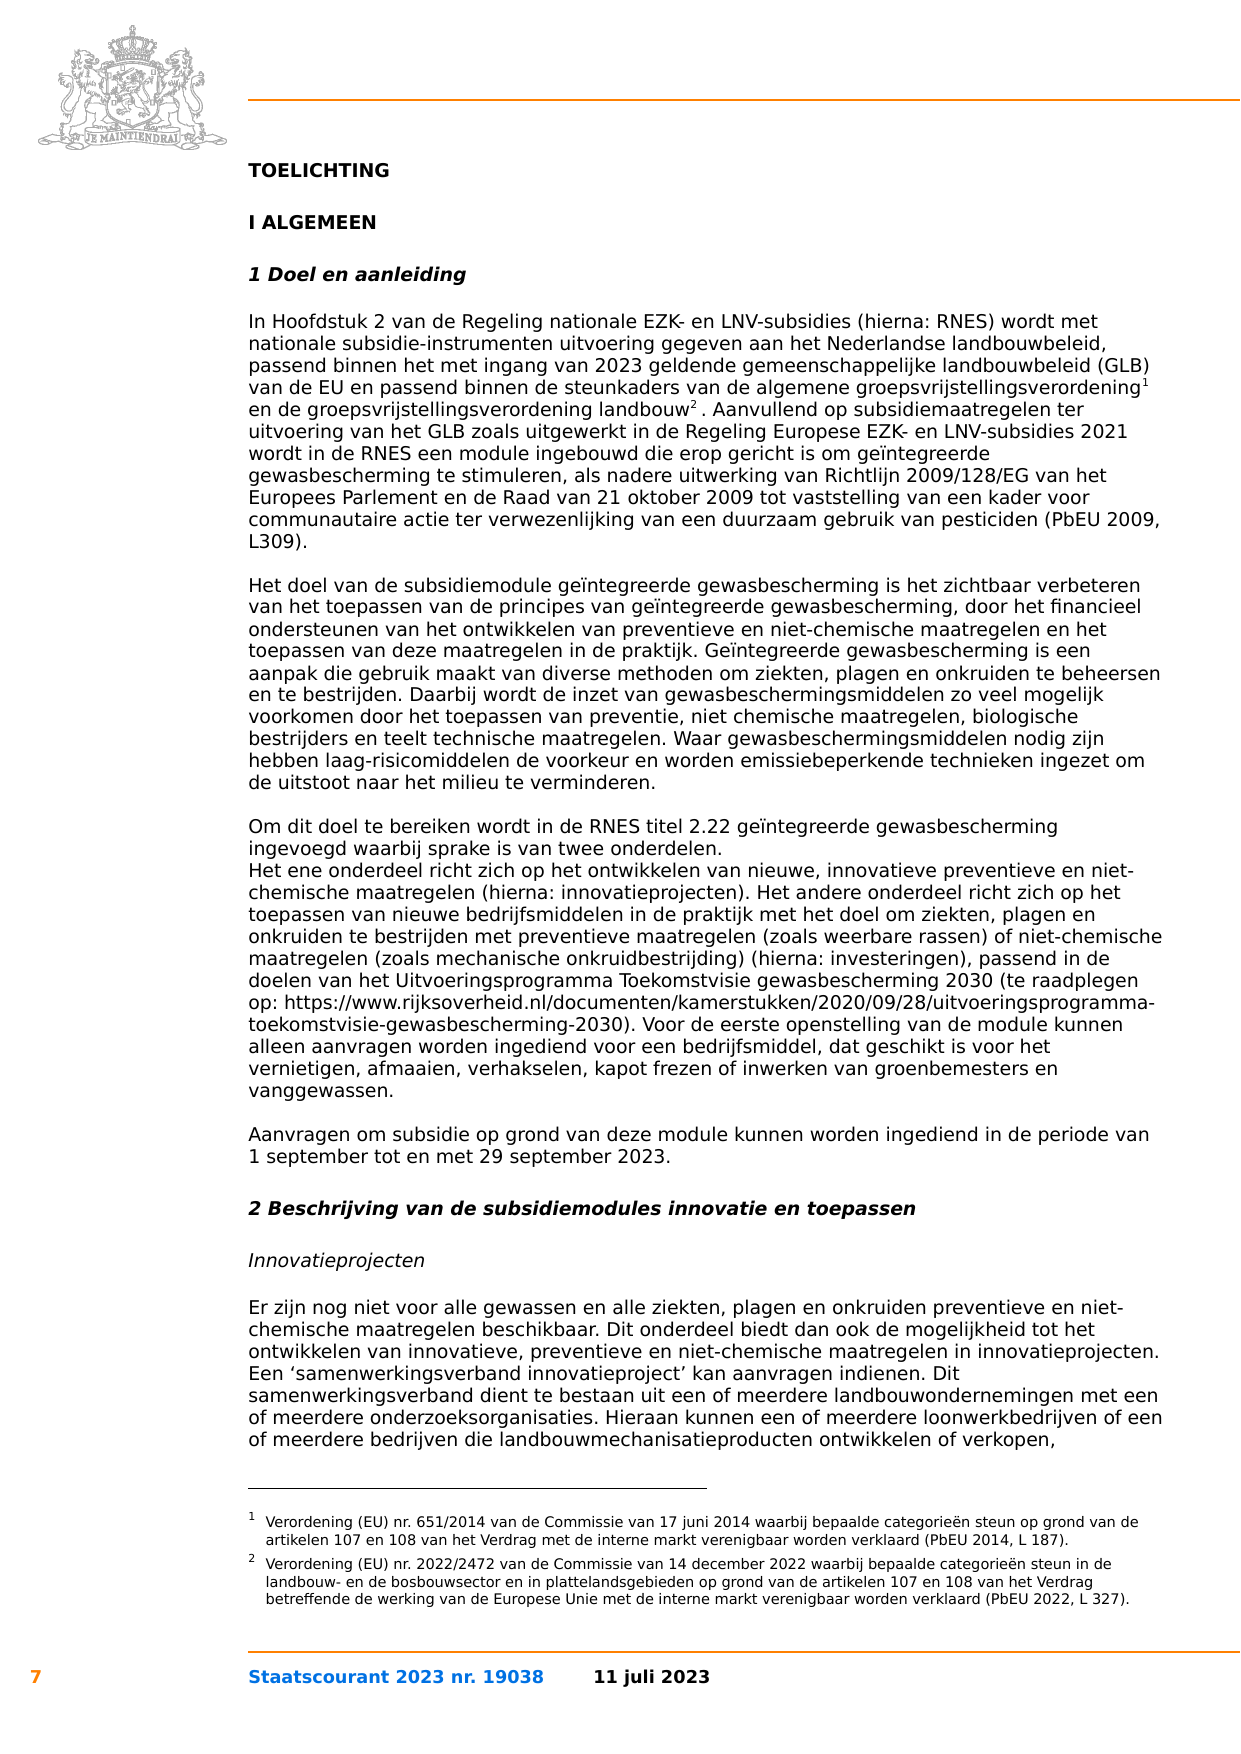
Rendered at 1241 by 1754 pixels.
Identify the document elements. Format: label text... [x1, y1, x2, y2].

text Er zijn nog niet voor alle gewassen en alle ziekten, plagen en onkruiden preventieve en niet-chemische maatregelen beschikbaar. Dit onderdeel biedt dan ook de mogelijkheid tot het ontwikkelen van innovatieve, preventieve en niet-chemische maatregelen in innovatieprojecten. Een ‘samenwerkingsverband innovatieproject’ kan aanvragen indienen. Dit samenwerkingsverband dient te bestaan uit een of meerdere landbouwondernemingen met een of meerdere onderzoeksorganisaties. Hieraan kunnen een of meerdere loonwerkbedrijven of een of meerdere bedrijven die landbouwmechanisatieproducten ontwikkelen of verkopen, [248, 1297, 1163, 1451]
text Het doel van de subsidiemodule geïntegreerde gewasbescherming is het zichtbaar verbeteren van het toepassen van de principes van geïntegreerde gewasbescherming, door het financieel ondersteunen van het ontwikkelen van preventieve en niet-chemische maatregelen en het toepassen van deze maatregelen in de praktijk. Geïntegreerde gewasbescherming is een aanpak die gebruik maakt van diverse methoden om ziekten, plagen en onkruiden te beheersen en te bestrijden. Daarbij wordt de inzet van gewasbeschermingsmiddelen zo veel mogelijk voorkomen door het toepassen van preventie, niet chemische maatregelen, biologische bestrijders en teelt technische maatregelen. Waar gewasbeschermingsmiddelen nodig zijn hebben laag-risicomiddelen de voorkeur en worden emissiebeperkende technieken ingezet om de uitstoot naar het milieu te verminderen. [248, 574, 1163, 794]
text Verordening (EU) nr. 651/2014 van de Commissie van 17 juni 2014 waarbij bepaalde categorieën steun op grond van de artikelen 107 en 108 van het Verdrag met de interne markt verenigbaar worden verklaard (PbEU 2014, L 187). [248, 1510, 1163, 1549]
text Aanvragen om subsidie op grond van deze module kunnen worden ingediend in de periode van 1 september tot en met 29 september 2023. [248, 1124, 1163, 1168]
subtitle 2 Beschrijving van de subsidiemodules innovatie en toepassen [248, 1198, 1163, 1220]
text Het ene onderdeel richt zich op het ontwikkelen van nieuwe, innovatieve preventieve en niet-chemische maatregelen (hierna: innovatieprojecten). Het andere onderdeel richt zich op het toepassen van nieuwe bedrijfsmiddelen in de praktijk met het doel om ziekten, plagen en onkruiden te bestrijden met preventieve maatregelen (zoals weerbare rassen) of niet-chemische maatregelen (zoals mechanische onkruidbestrijding) (hierna: investeringen), passend in de doelen van het Uitvoeringsprogramma Toekomstvisie gewasbescherming 2030 (te raadplegen op: https://www.rijksoverheid.nl/documenten/kamerstukken/2020/09/28/uitvoeringsprogramma-toekomstvisie-gewasbescherming-2030). Voor de eerste openstelling van de module kunnen alleen aanvragen worden ingediend voor een bedrijfsmiddel, dat geschikt is voor het vernietigen, afmaaien, verhakselen, kapot frezen of inwerken van groenbemesters en vanggewassen. [248, 860, 1163, 1102]
text Verordening (EU) nr. 2022/2472 van de Commissie van 14 december 2022 waarbij bepaalde categorieën steun in de landbouw- en de bosbouwsector en in plattelandsgebieden op grond van de artikelen 107 en 108 van het Verdrag betreffende de werking van de Europese Unie met de interne markt verenigbaar worden verklaard (PbEU 2022, L 327). [248, 1552, 1163, 1608]
text Om dit doel te bereiken wordt in de RNES titel 2.22 geïntegreerde gewasbescherming ingevoegd waarbij sprake is van twee onderdelen. [248, 816, 1163, 860]
subtitle Innovatieprojecten [248, 1250, 1163, 1272]
subtitle 1 Doel en aanleiding [248, 264, 1163, 286]
picture [38, 25, 227, 150]
text In Hoofdstuk 2 van de Regeling nationale EZK- en LNV-subsidies (hierna: RNES) wordt met nationale subsidie-instrumenten uitvoering gegeven aan het Nederlandse landbouwbeleid, passend binnen het met ingang van 2023 geldende gemeenschappelijke landbouwbeleid (GLB) van de EU en passend binnen de steunkaders van de algemene groepsvrijstellingsverordening en de groepsvrijstellingsverordening landbouw. Aanvullend op subsidiemaatregelen ter uitvoering van het GLB zoals uitgewerkt in de Regeling Europese EZK- en LNV-subsidies 2021 wordt in de RNES een module ingebouwd die erop gericht is om geïntegreerde gewasbescherming te stimuleren, als nadere uitwerking van Richtlijn 2009/128/EG van het Europees Parlement en de Raad van 21 oktober 2009 tot vaststelling van een kader voor communautaire actie ter verwezenlijking van een duurzaam gebruik van pesticiden (PbEU 2009, L309). [248, 311, 1163, 553]
subtitle I ALGEMEEN [248, 212, 1163, 234]
subtitle TOELICHTING [248, 160, 1163, 182]
